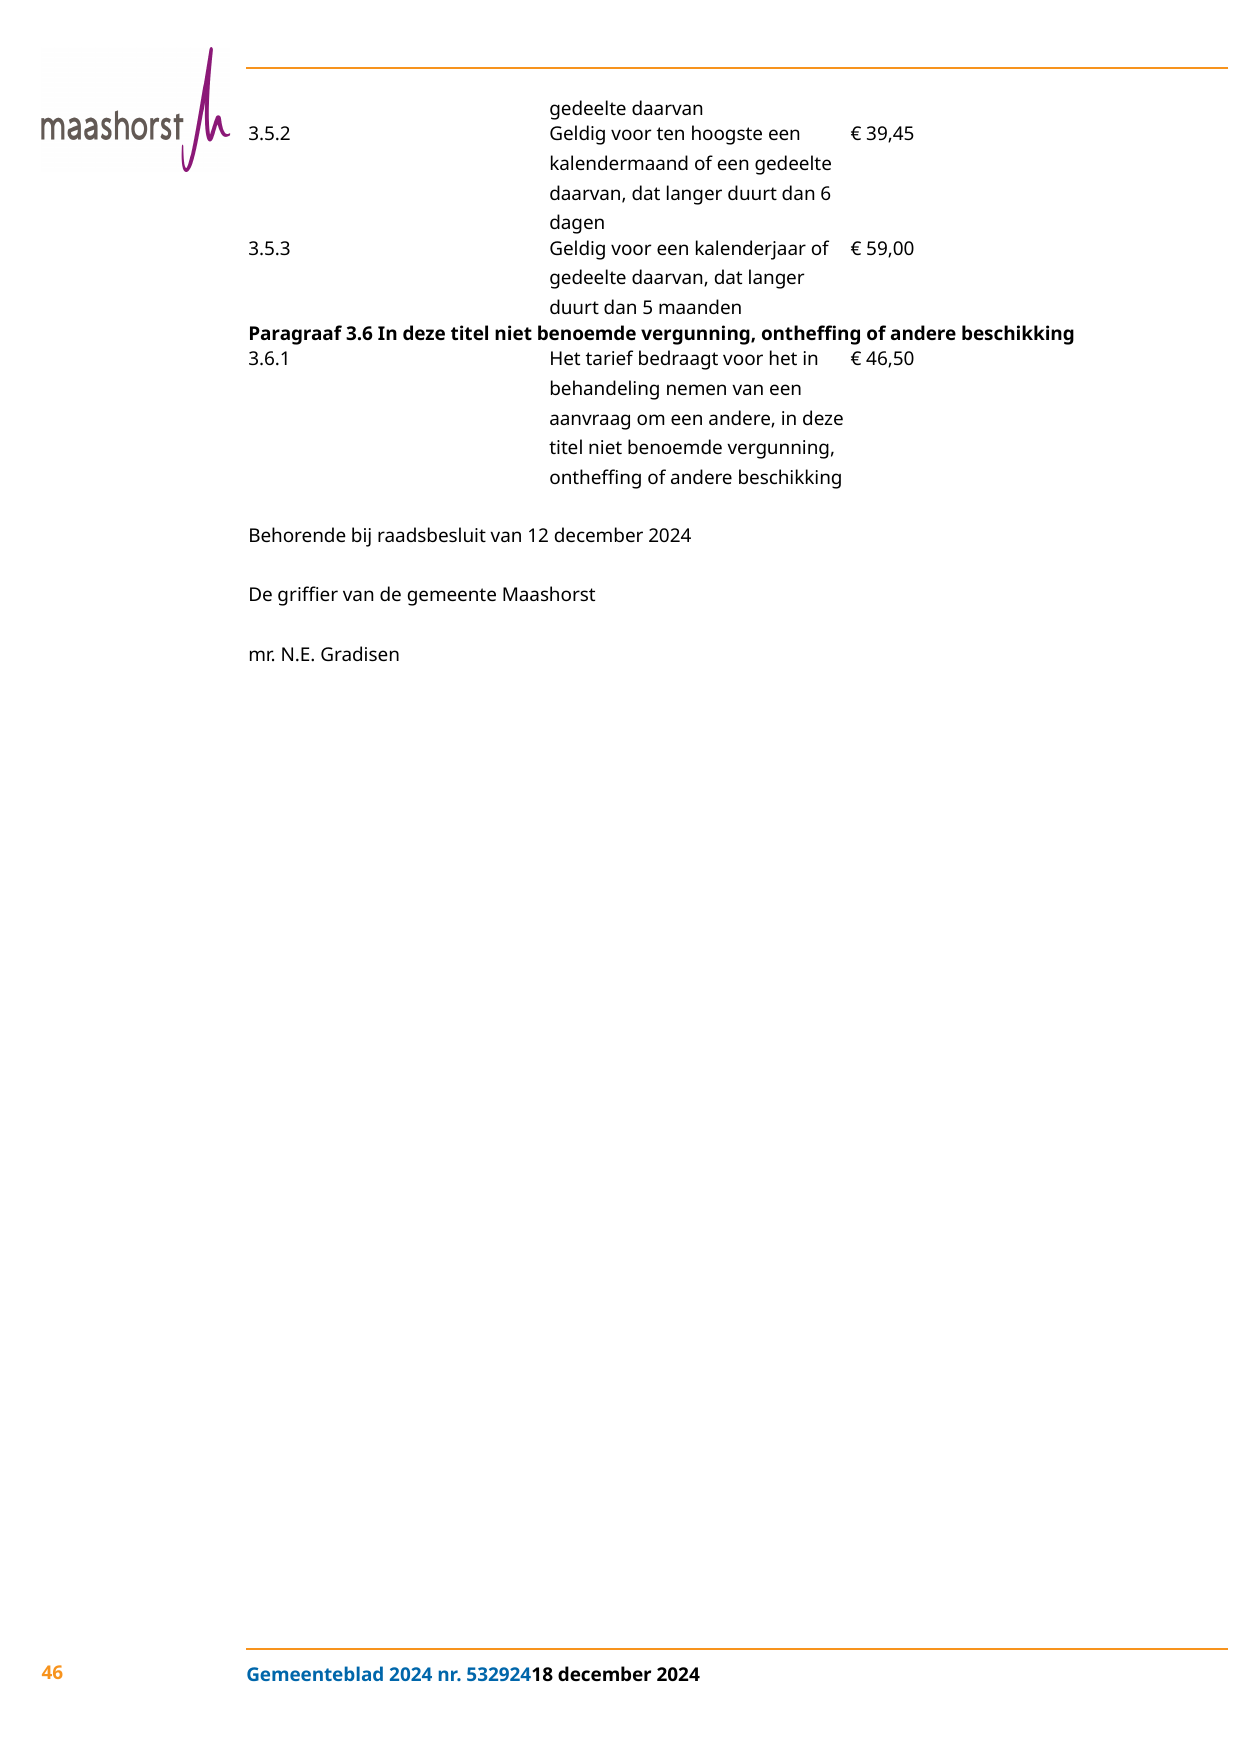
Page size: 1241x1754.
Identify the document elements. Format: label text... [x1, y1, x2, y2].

table_cell 3.5.2 [248, 121, 549, 235]
table_cell Paragraaf 3.6 In deze titel niet benoemde vergunning, ontheffing of andere beschikking [248, 320, 1152, 346]
table_cell Geldig voor een kalenderjaar of gedeelte daarvan, dat langer duurt dan 5 maanden [549, 235, 850, 320]
table_cell 3.5.3 [248, 235, 549, 320]
table_cell 3.6.1 [248, 346, 549, 490]
table_cell € 39,45 [850, 121, 1152, 235]
text Behorende bij raadsbesluit van 12 december 2024 [248, 522, 1152, 548]
table_cell Het tarief bedraagt voor het in behandeling nemen van een aanvraag om een andere, in deze titel niet benoemde vergunning, ontheffing of andere beschikking [549, 346, 850, 490]
table_cell € 46,50 [850, 346, 1152, 490]
table_cell [850, 95, 1152, 121]
table_cell [248, 95, 549, 121]
table_cell Geldig voor ten hoogste een kalendermaand of een gedeelte daarvan, dat langer duurt dan 6 dagen [549, 121, 850, 235]
table_cell € 59,00 [850, 235, 1152, 320]
picture [41, 47, 231, 172]
table_cell gedeelte daarvan [549, 95, 850, 121]
text De griffier van de gemeente Maashorst [248, 582, 1152, 607]
text mr. N.E. Gradisen [248, 641, 1152, 667]
